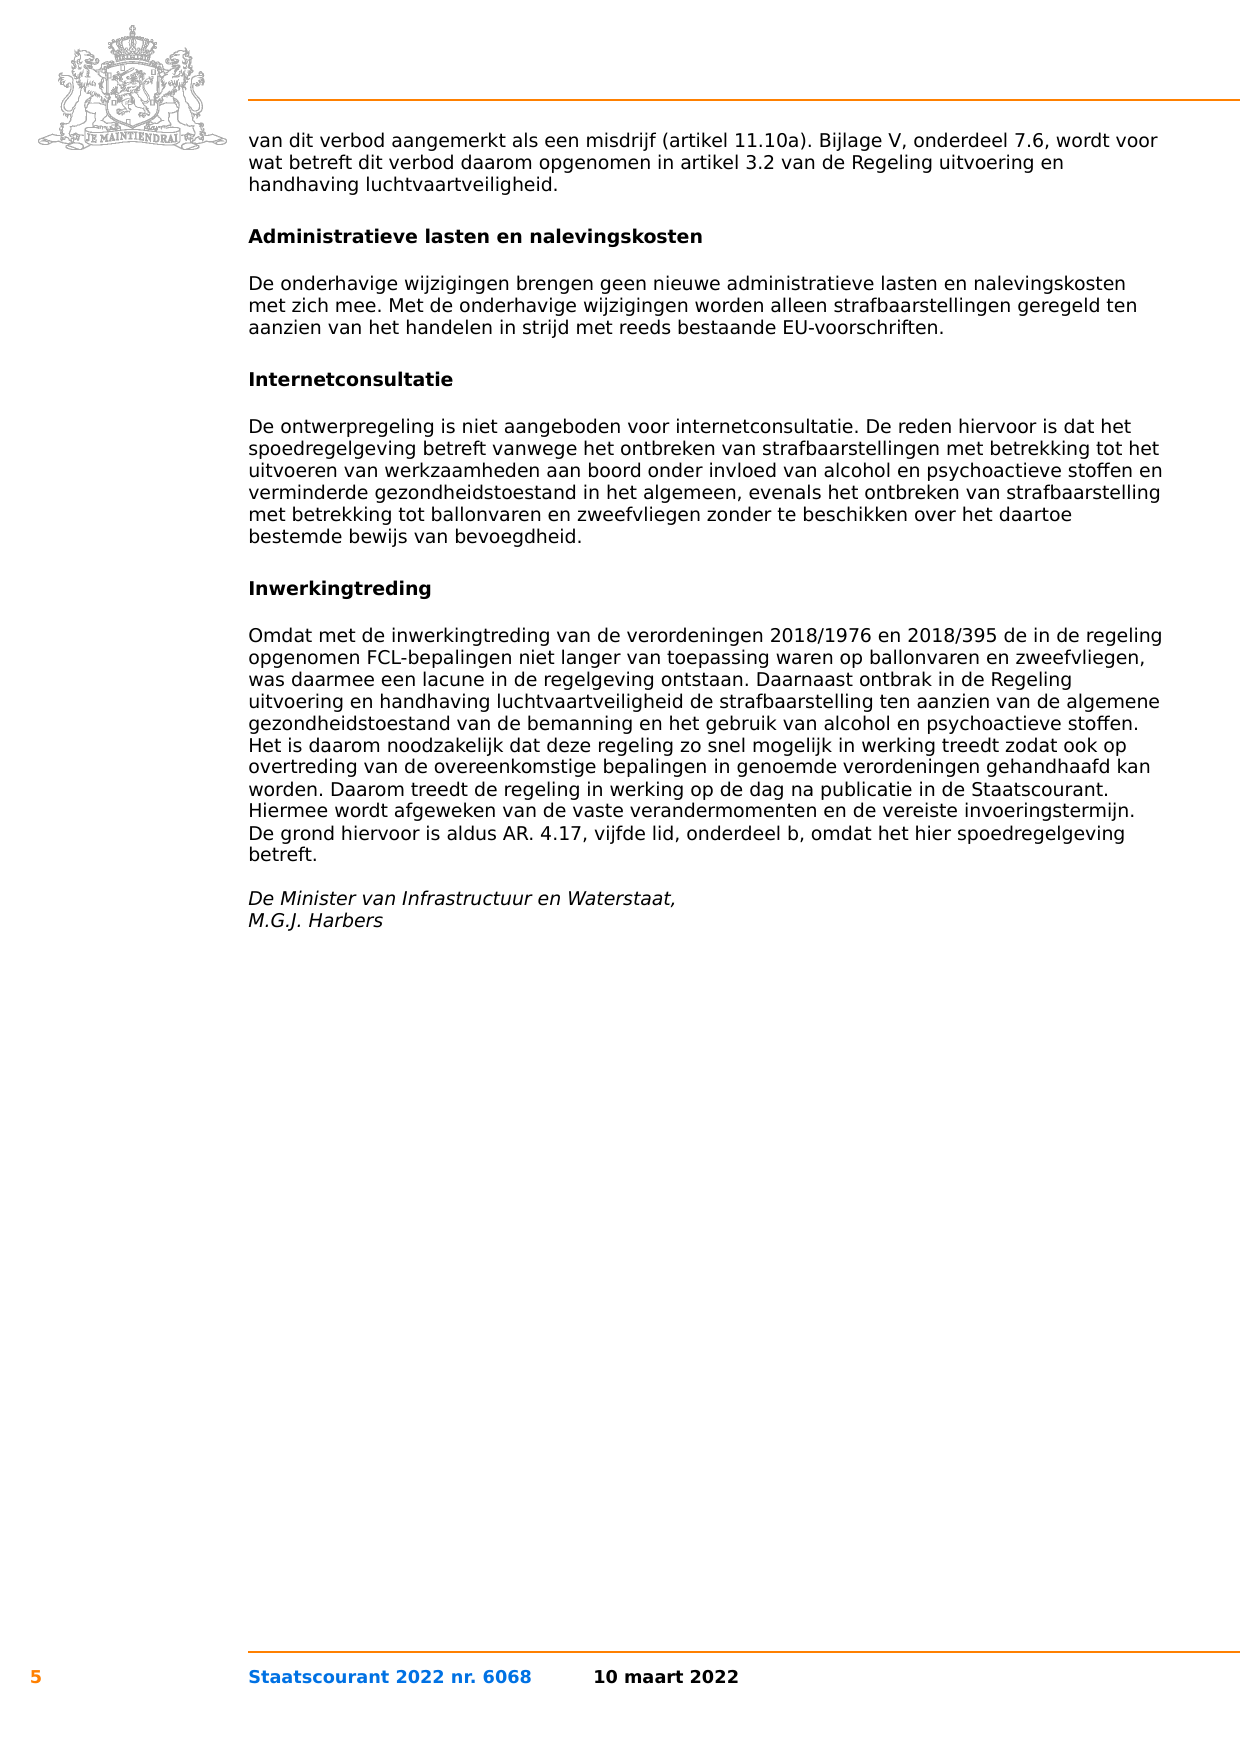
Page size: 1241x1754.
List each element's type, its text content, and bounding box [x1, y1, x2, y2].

text Omdat met de inwerkingtreding van de verordeningen 2018/1976 en 2018/395 de in de regeling opgenomen FCL-bepalingen niet langer van toepassing waren op ballonvaren en zweefvliegen, was daarmee een lacune in de regelgeving ontstaan. Daarnaast ontbrak in de Regeling uitvoering en handhaving luchtvaartveiligheid de strafbaarstelling ten aanzien van de algemene gezondheidstoestand van de bemanning en het gebruik van alcohol en psychoactieve stoffen. Het is daarom noodzakelijk dat deze regeling zo snel mogelijk in werking treedt zodat ook op overtreding van de overeenkomstige bepalingen in genoemde verordeningen gehandhaafd kan worden. Daarom treedt de regeling in werking op de dag na publicatie in de Staatscourant. Hiermee wordt afgeweken van de vaste verandermomenten en de vereiste invoeringstermijn. De grond hiervoor is aldus AR. 4.17, vijfde lid, onderdeel b, omdat het hier spoedregelgeving betreft. [248, 624, 1163, 866]
text De onderhavige wijzigingen brengen geen nieuwe administratieve lasten en nalevingskosten met zich mee. Met de onderhavige wijzigingen worden alleen strafbaarstellingen geregeld ten aanzien van het handelen in strijd met reeds bestaande EU-voorschriften. [248, 273, 1163, 339]
subtitle Administratieve lasten en nalevingskosten [248, 226, 1163, 248]
subtitle Inwerkingtreding [248, 578, 1163, 599]
picture [38, 25, 227, 150]
text De Minister van Infrastructuur en Waterstaat, M.G.J. Harbers [248, 888, 1163, 932]
subtitle Internetconsultatie [248, 369, 1163, 391]
text van dit verbod aangemerkt als een misdrijf (artikel 11.10a). Bijlage V, onderdeel 7.6, wordt voor wat betreft dit verbod daarom opgenomen in artikel 3.2 van de Regeling uitvoering en handhaving luchtvaartveiligheid. [248, 130, 1163, 196]
text De ontwerpregeling is niet aangeboden voor internetconsultatie. De reden hiervoor is dat het spoedregelgeving betreft vanwege het ontbreken van strafbaarstellingen met betrekking tot het uitvoeren van werkzaamheden aan boord onder invloed van alcohol en psychoactieve stoffen en verminderde gezondheidstoestand in het algemeen, evenals het ontbreken van strafbaarstelling met betrekking tot ballonvaren en zweefvliegen zonder te beschikken over het daartoe bestemde bewijs van bevoegdheid. [248, 416, 1163, 548]
